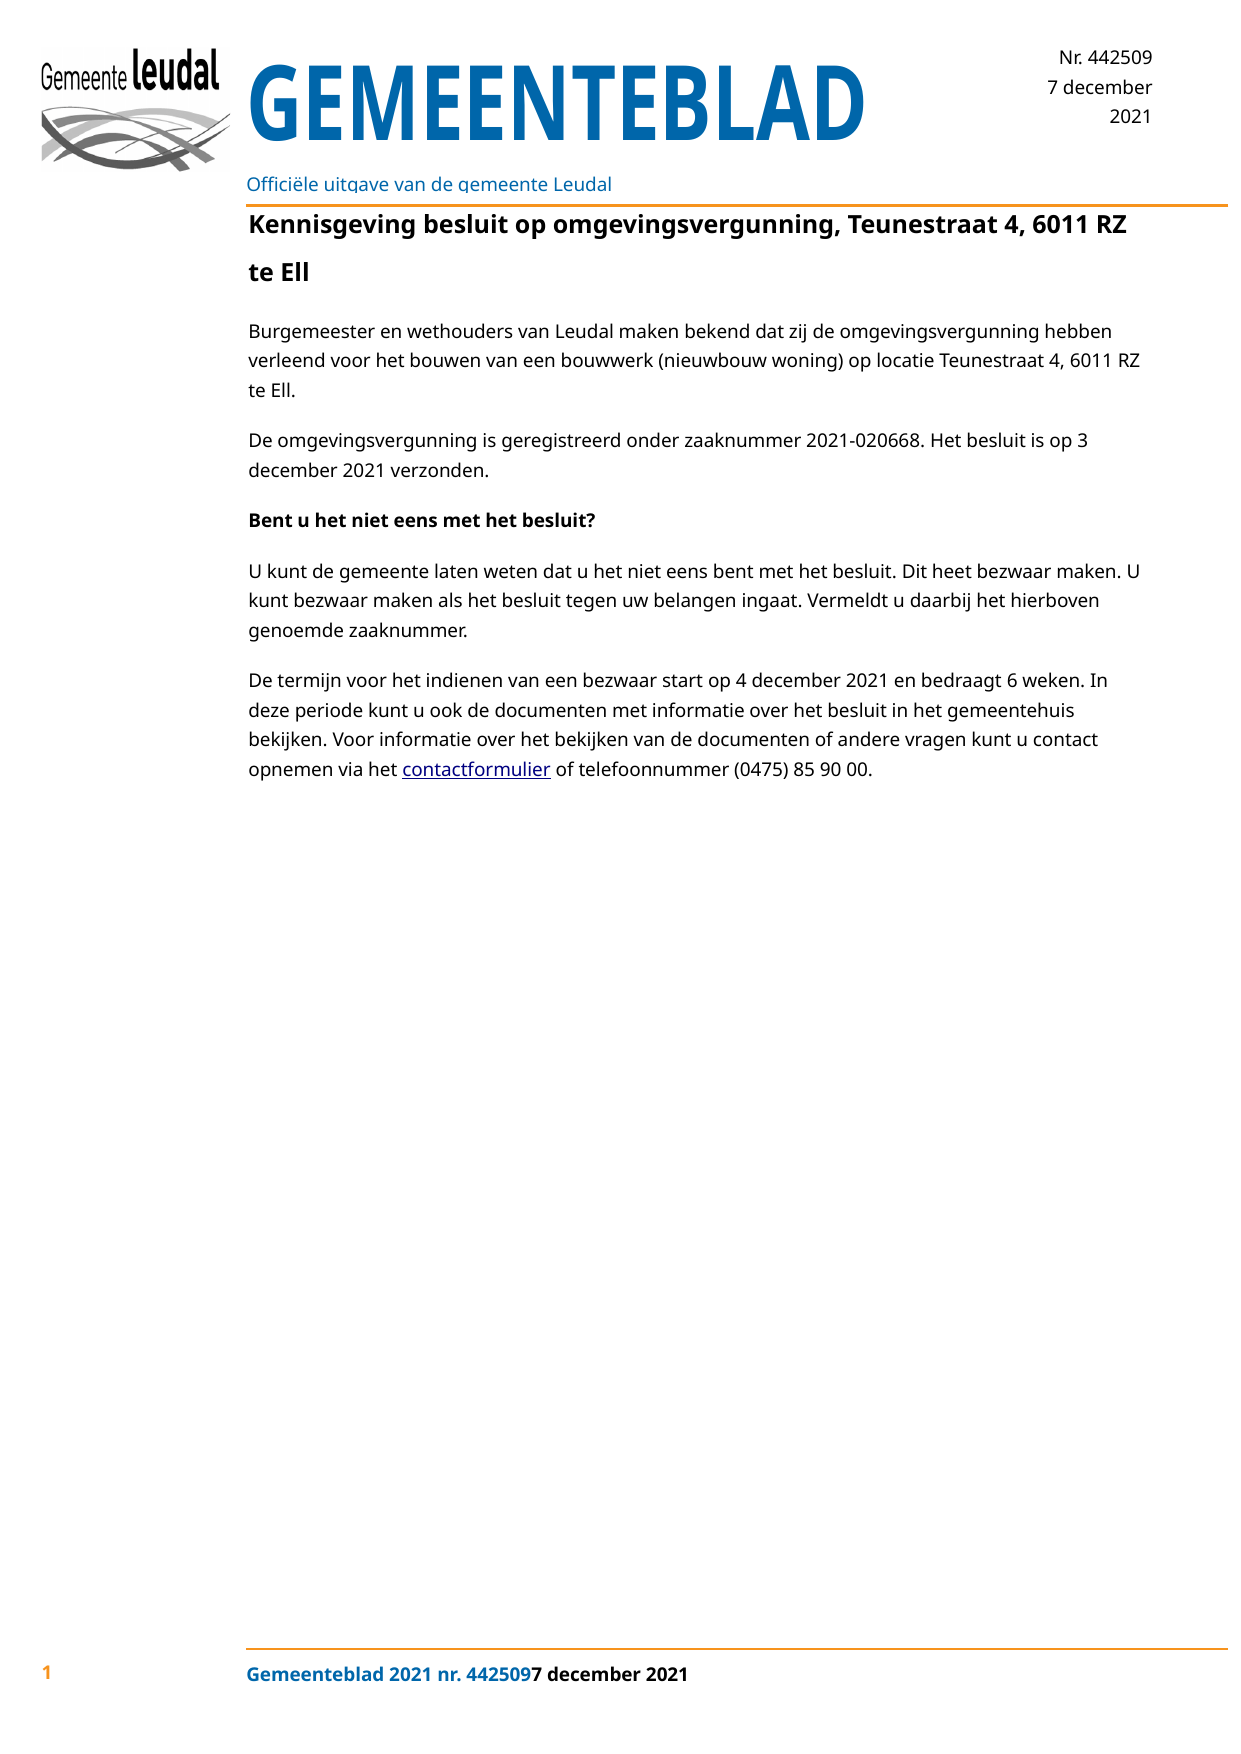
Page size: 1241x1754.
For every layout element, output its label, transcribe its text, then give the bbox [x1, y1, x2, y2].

text Kennisgeving besluit op omgevingsvergunning, Teunestraat 4, 6011 RZ te Ell [248, 207, 1152, 288]
text Burgemeester en wethouders van Leudal maken bekend dat zij de omgevingsvergunning hebben verleend voor het bouwen van een bouwwerk (nieuwbouw woning) op locatie Teunestraat 4, 6011 RZ te Ell. [248, 318, 1152, 403]
picture [41, 47, 231, 172]
text De omgevingsvergunning is geregistreerd onder zaaknummer 2021-020668. Het besluit is op 3 december 2021 verzonden. [248, 427, 1152, 483]
text De termijn voor het indienen van een bezwaar start op 4 december 2021 en bedraagt 6 weken. In deze periode kunt u ook de documenten met informatie over het besluit in het gemeentehuis bekijken. Voor informatie over het bekijken van de documenten of andere vragen kunt u contact opnemen via het contactformulier of telefoonnummer (0475) 85 90 00. [248, 667, 1152, 782]
text U kunt de gemeente laten weten dat u het niet eens bent met het besluit. Dit heet bezwaar maken. U kunt bezwaar maken als het besluit tegen uw belangen ingaat. Vermeldt u daarbij het hierboven genoemde zaaknummer. [248, 558, 1152, 643]
text Bent u het niet eens met het besluit? [248, 507, 1152, 533]
